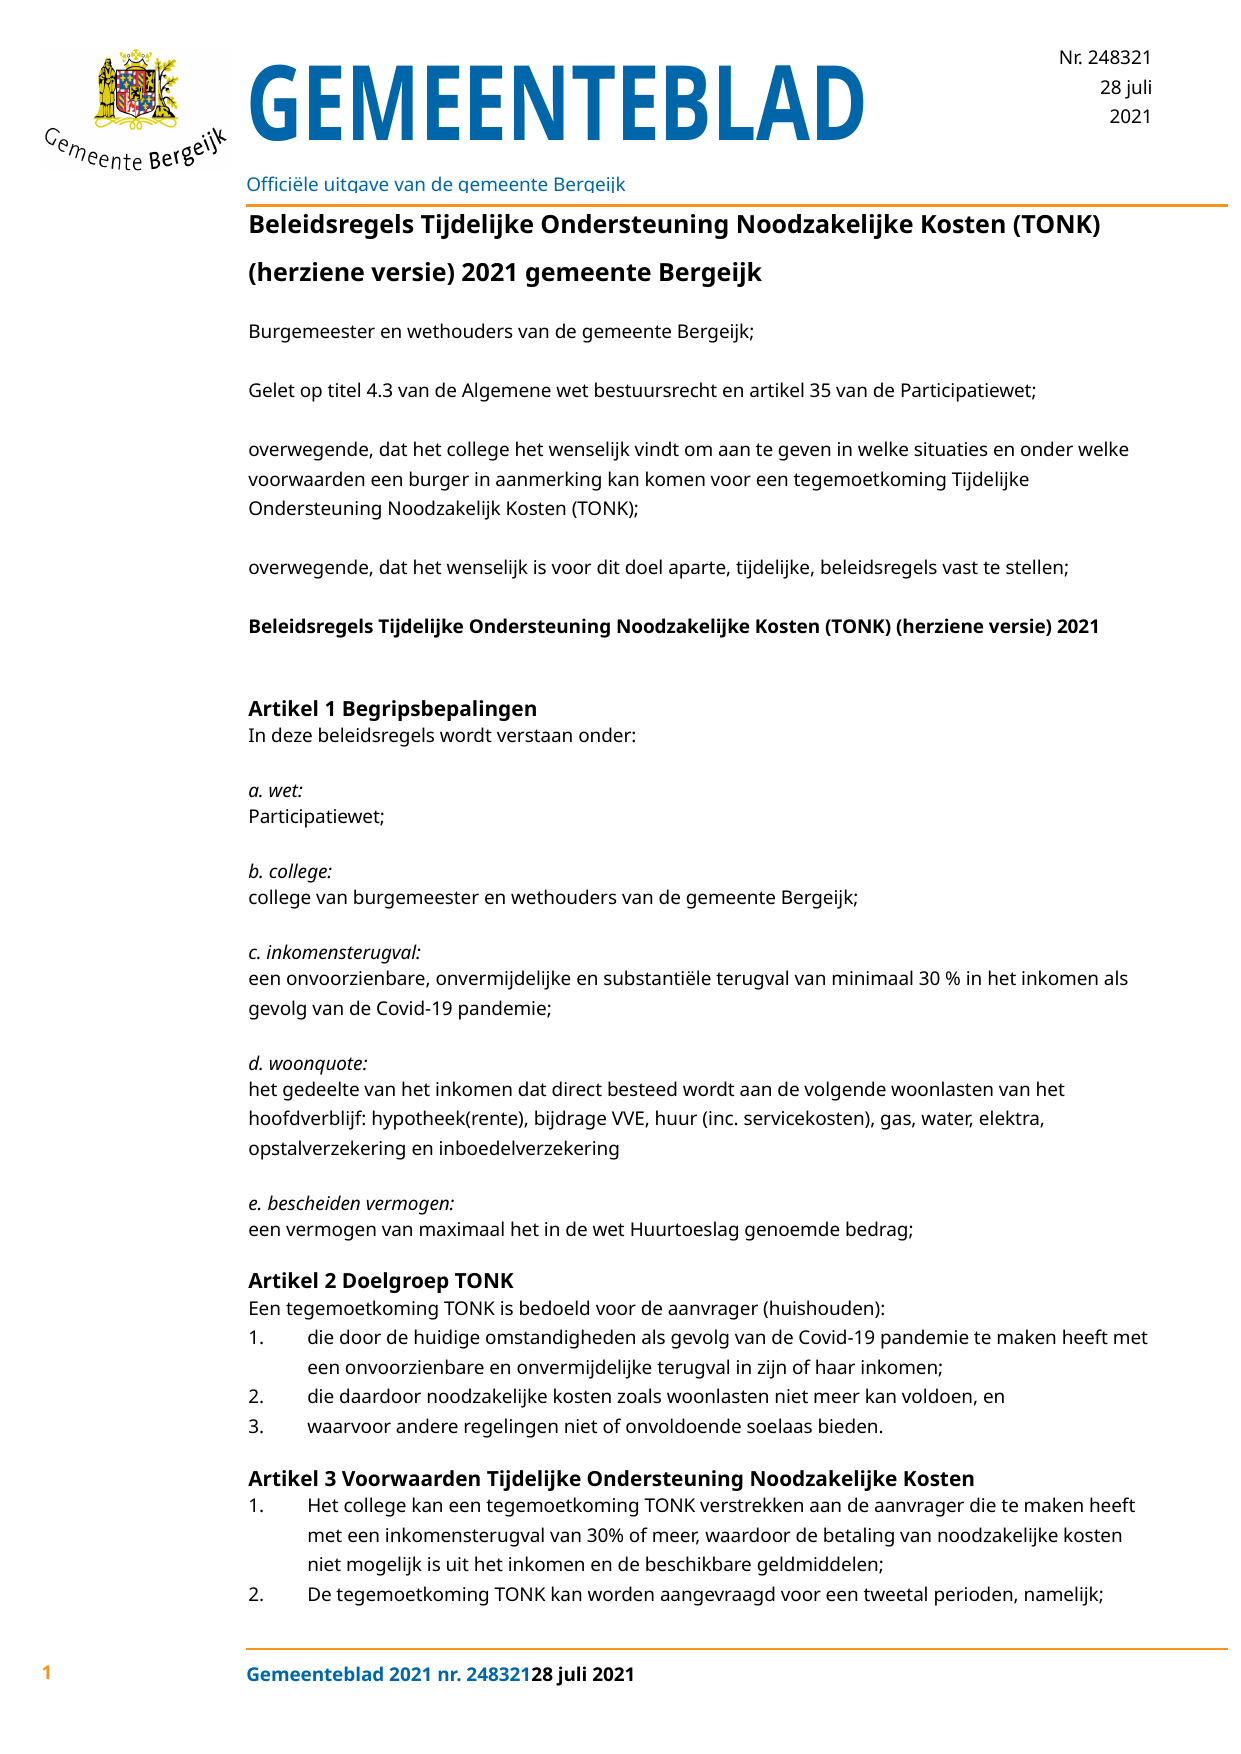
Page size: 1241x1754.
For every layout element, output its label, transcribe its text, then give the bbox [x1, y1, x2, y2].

text een onvoorzienbare, onvermijdelijke en substantiële terugval van minimaal 30 % in het inkomen als gevolg van de Covid-19 pandemie; [248, 965, 1152, 1021]
text Beleidsregels Tijdelijke Ondersteuning Noodzakelijke Kosten (TONK) (herziene versie) 2021 [248, 614, 1152, 639]
list die door de huidige omstandigheden als gevolg van de Covid-19 pandemie te maken heeft met een onvoorzienbare en onvermijdelijke terugval in zijn of haar inkomen; [248, 1324, 1152, 1380]
text college van burgemeester en wethouders van de gemeente Bergeijk; [248, 884, 1152, 910]
text Een tegemoetkoming TONK is bedoeld voor de aanvrager (huishouden): [248, 1295, 1152, 1321]
text Participatiewet; [248, 803, 1152, 829]
text Artikel 2 Doelgroep TONK [248, 1267, 1152, 1295]
text overwegende, dat het college het wenselijk vindt om aan te geven in welke situaties en onder welke voorwaarden een burger in aanmerking kan komen voor een tegemoetkoming Tijdelijke Ondersteuning Noodzakelijk Kosten (TONK); [248, 436, 1152, 521]
text een vermogen van maximaal het in de wet Huurtoeslag genoemde bedrag; [248, 1216, 1152, 1242]
text In deze beleidsregels wordt verstaan onder: [248, 722, 1152, 748]
text Artikel 1 Begripsbepalingen [248, 694, 1152, 722]
picture [41, 47, 231, 172]
text a. wet: [248, 777, 1152, 803]
list waarvoor andere regelingen niet of onvoldoende soelaas bieden. [248, 1413, 1152, 1439]
text Burgemeester en wethouders van de gemeente Bergeijk; [248, 318, 1152, 344]
text Gelet op titel 4.3 van de Algemene wet bestuursrecht en artikel 35 van de Participatiewet; [248, 377, 1152, 403]
text e. bescheiden vermogen: [248, 1190, 1152, 1216]
text Beleidsregels Tijdelijke Ondersteuning Noodzakelijke Kosten (TONK) (herziene versie) 2021 gemeente Bergeijk [248, 207, 1152, 288]
list De tegemoetkoming TONK kan worden aangevraagd voor een tweetal perioden, namelijk; [248, 1581, 1152, 1607]
list Het college kan een tegemoetkoming TONK verstrekken aan de aanvrager die te maken heeft met een inkomensterugval van 30% of meer, waardoor de betaling van noodzakelijke kosten niet mogelijk is uit het inkomen en de beschikbare geldmiddelen; [248, 1492, 1152, 1577]
text het gedeelte van het inkomen dat direct besteed wordt aan de volgende woonlasten van het hoofdverblijf: hypotheek(rente), bijdrage VVE, huur (inc. servicekosten), gas, water, elektra, opstalverzekering en inboedelverzekering [248, 1076, 1152, 1161]
text d. woonquote: [248, 1050, 1152, 1076]
text c. inkomensterugval: [248, 939, 1152, 965]
text b. college: [248, 858, 1152, 884]
text Artikel 3 Voorwaarden Tijdelijke Ondersteuning Noodzakelijke Kosten [248, 1464, 1152, 1492]
list die daardoor noodzakelijke kosten zoals woonlasten niet meer kan voldoen, en [248, 1384, 1152, 1409]
text overwegende, dat het wenselijk is voor dit doel aparte, tijdelijke, beleidsregels vast te stellen; [248, 554, 1152, 580]
